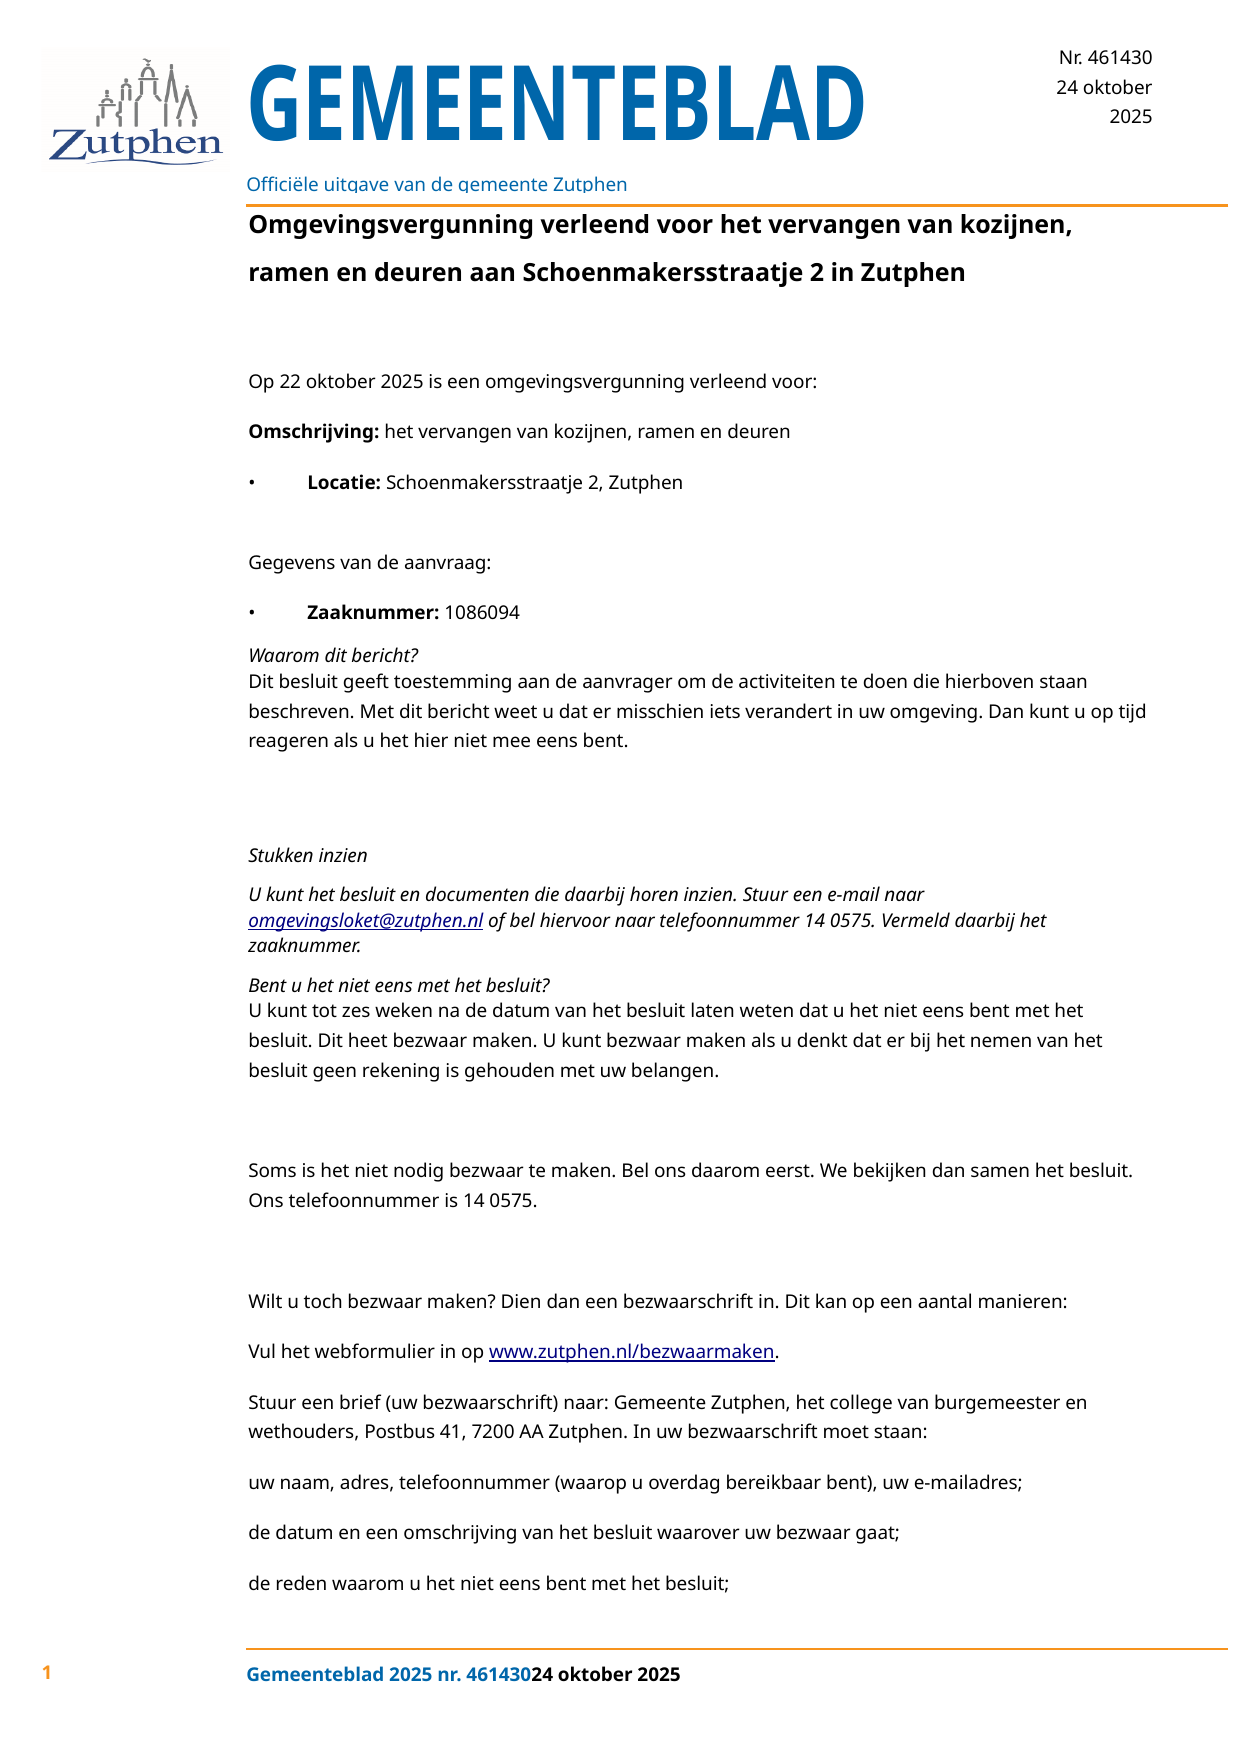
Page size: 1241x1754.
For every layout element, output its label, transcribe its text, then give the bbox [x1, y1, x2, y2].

list Locatie: Schoenmakersstraatje 2, Zutphen [248, 469, 1152, 495]
text Dit besluit geeft toestemming aan de aanvrager om de activiteiten te doen die hierboven staan beschreven. Met dit bericht weet u dat er misschien iets verandert in uw omgeving. Dan kunt u op tijd reageren als u het hier niet mee eens bent. [248, 668, 1152, 753]
text Soms is het niet nodig bezwaar te maken. Bel ons daarom eerst. We bekijken dan samen het besluit. Ons telefoonnummer is 14 0575. [248, 1158, 1152, 1213]
text U kunt tot zes weken na de datum van het besluit laten weten dat u het niet eens bent met het besluit. Dit heet bezwaar maken. U kunt bezwaar maken als u denkt dat er bij het nemen van het besluit geen rekening is gehouden met uw belangen. [248, 998, 1152, 1083]
text Waarom dit bericht? [248, 643, 1152, 668]
text Wilt u toch bezwaar maken? Dien dan een bezwaarschrift in. Dit kan op een aantal manieren: [248, 1288, 1152, 1314]
text Omgevingsvergunning verleend voor het vervangen van kozijnen, ramen en deuren aan Schoenmakersstraatje 2 in Zutphen [248, 207, 1152, 288]
text Vul het webformulier in op www.zutphen.nl/bezwaarmaken. [248, 1338, 1152, 1364]
text U kunt het besluit en documenten die daarbij horen inzien. Stuur een e-mail naar omgevingsloket@zutphen.nl of bel hiervoor naar telefoonnummer 14 0575. Vermeld daarbij het zaaknummer. [248, 881, 1152, 958]
text Bent u het niet eens met het besluit? [248, 972, 1152, 998]
text de datum en een omschrijving van het besluit waarover uw bezwaar gaat; [248, 1519, 1152, 1545]
text uw naam, adres, telefoonnummer (waarop u overdag bereikbaar bent), uw e-mailadres; [248, 1469, 1152, 1495]
text Gegevens van de aanvraag: [248, 549, 1152, 575]
text Stukken inzien [248, 842, 1152, 868]
text Omschrijving: het vervangen van kozijnen, ramen en deuren [248, 419, 1152, 444]
text Stuur een brief (uw bezwaarschrift) naar: Gemeente Zutphen, het college van burgemeester en wethouders, Postbus 41, 7200 AA Zutphen. In uw bezwaarschrift moet staan: [248, 1389, 1152, 1444]
picture [41, 47, 231, 172]
list Zaaknummer: 1086094 [248, 599, 1152, 625]
text Op 22 oktober 2025 is een omgevingsvergunning verleend voor: [248, 368, 1152, 394]
text de reden waarom u het niet eens bent met het besluit; [248, 1570, 1152, 1596]
